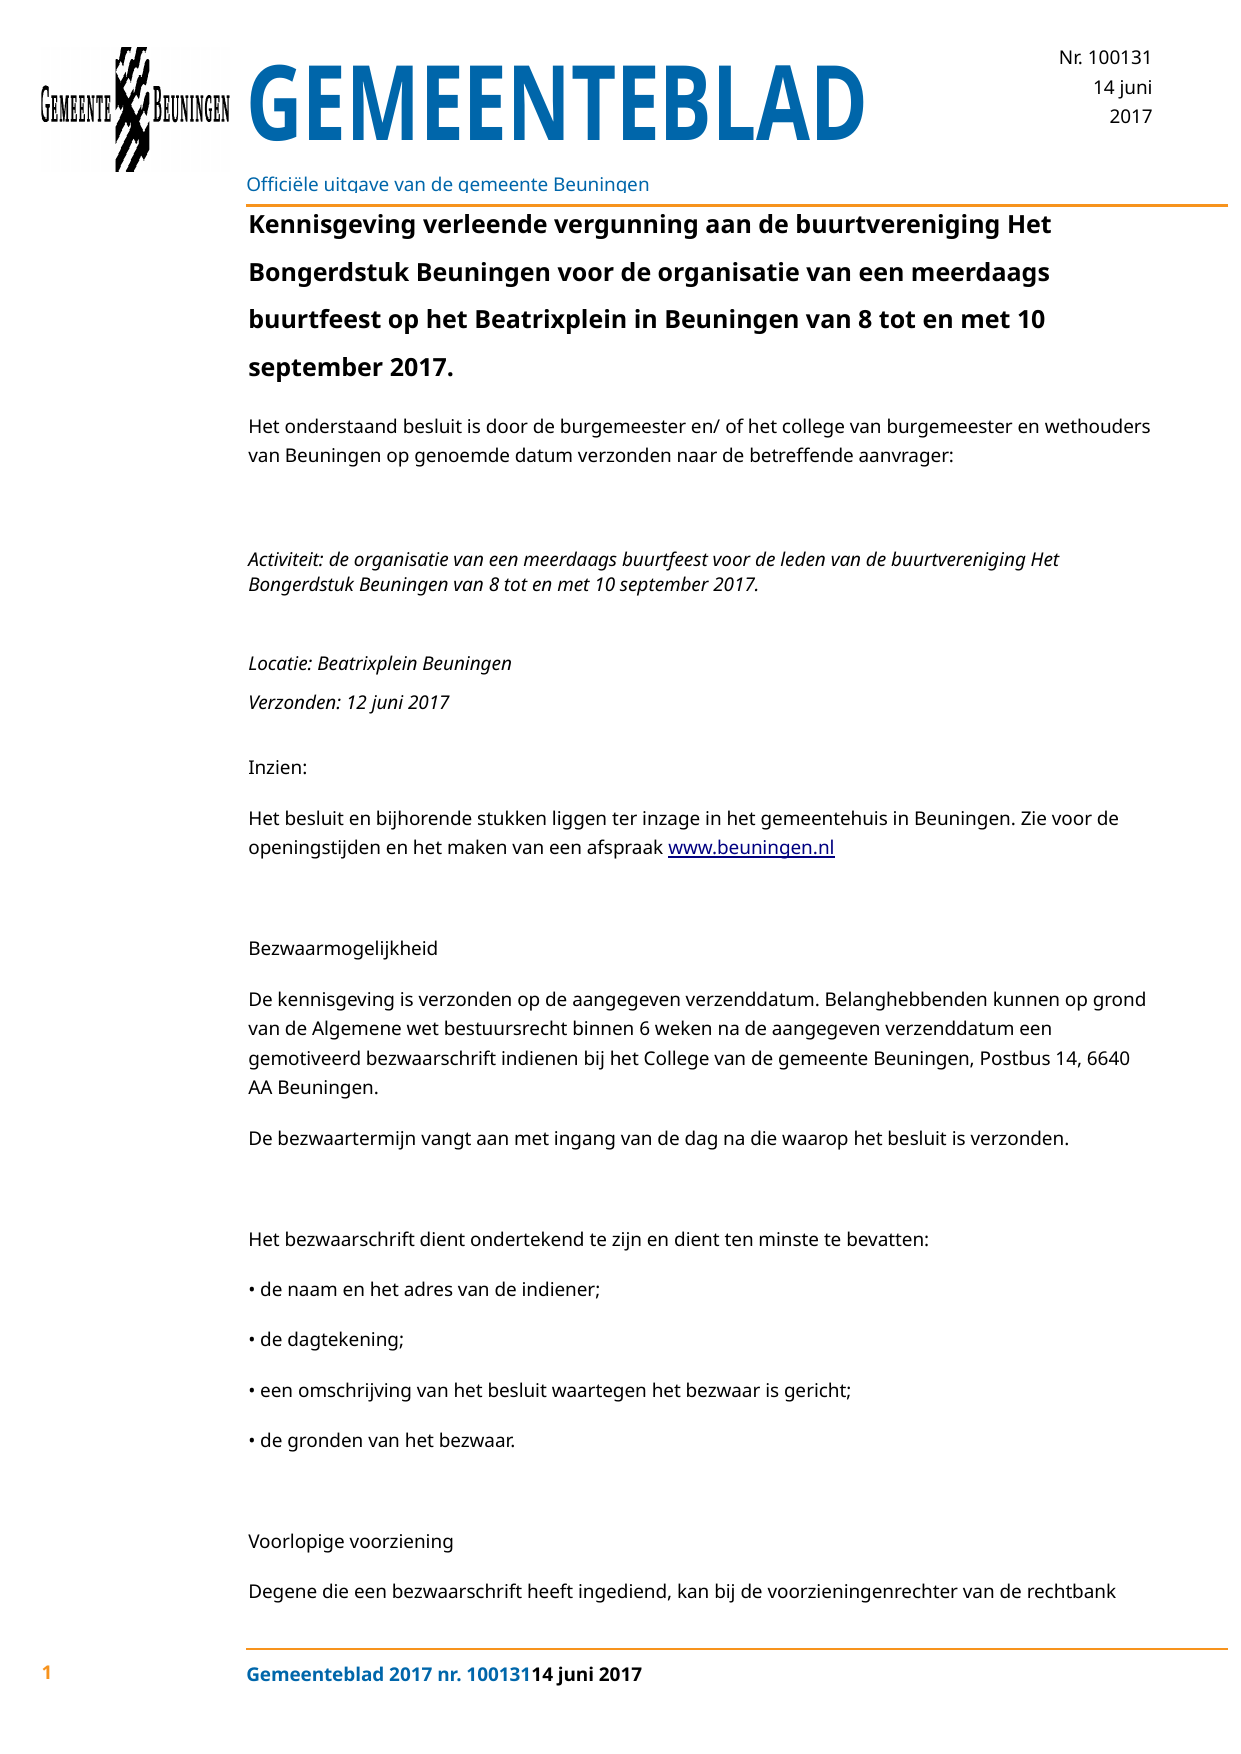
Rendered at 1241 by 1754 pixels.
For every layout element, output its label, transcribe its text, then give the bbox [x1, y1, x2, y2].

text Verzonden: 12 juni 2017 [248, 689, 1152, 715]
text • de gronden van het bezwaar. [248, 1427, 1152, 1453]
picture [41, 47, 231, 172]
text Voorlopige voorziening [248, 1528, 1152, 1554]
text De kennisgeving is verzonden op de aangegeven verzenddatum. Belanghebbenden kunnen op grond van de Algemene wet bestuursrecht binnen 6 weken na de aangegeven verzenddatum een gemotiveerd bezwaarschrift indienen bij het College van de gemeente Beuningen, Postbus 14, 6640 AA Beuningen. [248, 986, 1152, 1100]
text De bezwaartermijn vangt aan met ingang van de dag na die waarop het besluit is verzonden. [248, 1125, 1152, 1151]
text Het bezwaarschrift dient ondertekend te zijn en dient ten minste te bevatten: [248, 1226, 1152, 1251]
text • de dagtekening; [248, 1327, 1152, 1352]
text Degene die een bezwaarschrift heeft ingediend, kan bij de voorzieningenrechter van de rechtbank [248, 1579, 1152, 1604]
text Kennisgeving verleende vergunning aan de buurtvereniging Het Bongerdstuk Beuningen voor de organisatie van een meerdaags buurtfeest op het Beatrixplein in Beuningen van 8 tot en met 10 september 2017. [248, 207, 1152, 384]
text Bezwaarmogelijkheid [248, 935, 1152, 961]
text Het onderstaand besluit is door de burgemeester en/ of het college van burgemeester en wethouders van Beuningen op genoemde datum verzonden naar de betreffende aanvrager: [248, 413, 1152, 468]
text Inzien: [248, 754, 1152, 780]
text Het besluit en bijhorende stukken liggen ter inzage in het gemeentehuis in Beuningen. Zie voor de openingstijden en het maken van een afspraak www.beuningen.nl [248, 805, 1152, 860]
text Activiteit: de organisatie van een meerdaags buurtfeest voor de leden van de buurtvereniging Het Bongerdstuk Beuningen van 8 tot en met 10 september 2017. [248, 546, 1152, 597]
text • een omschrijving van het besluit waartegen het bezwaar is gericht; [248, 1377, 1152, 1403]
text Locatie: Beatrixplein Beuningen [248, 650, 1152, 676]
text • de naam en het adres van de indiener; [248, 1276, 1152, 1302]
